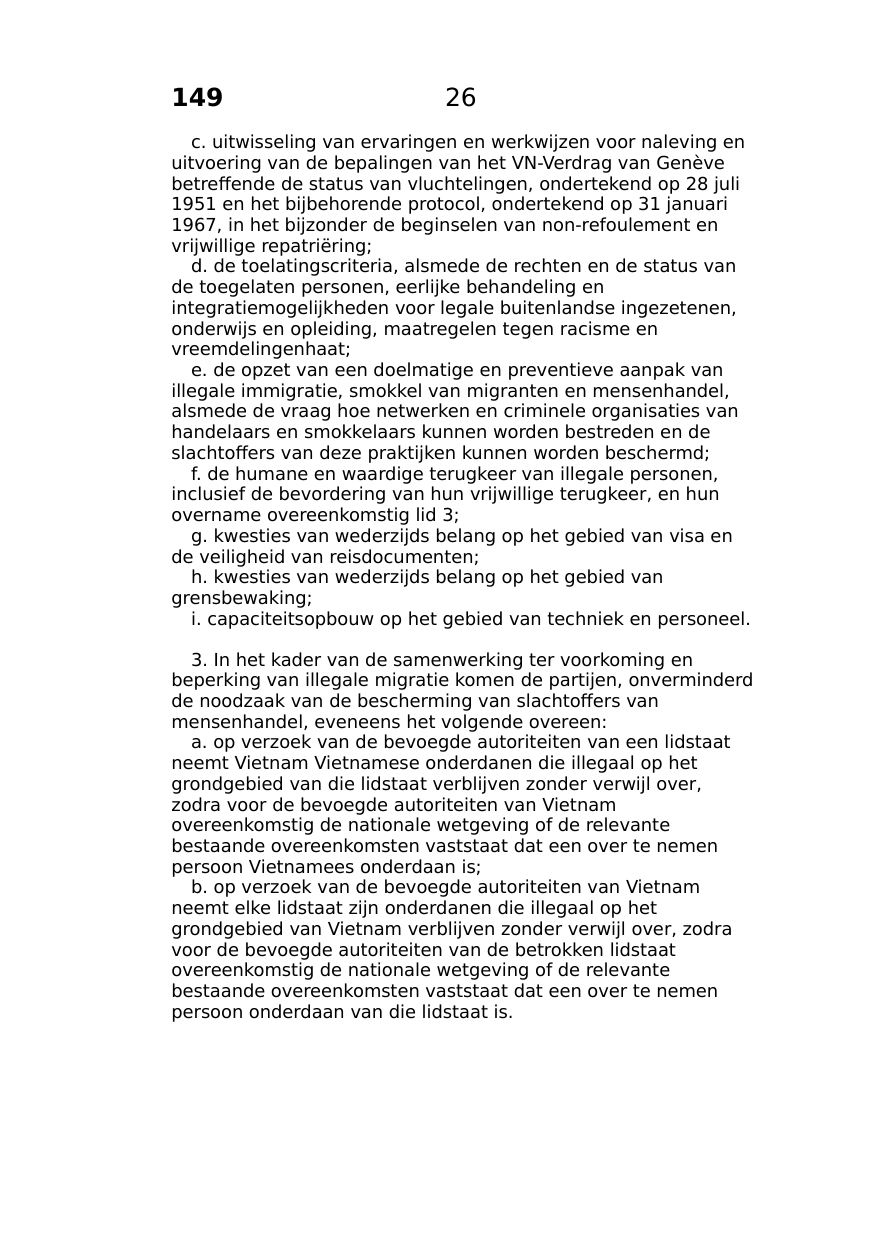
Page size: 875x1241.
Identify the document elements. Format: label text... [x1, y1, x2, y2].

text h. kwesties van wederzijds belang op het gebied van grensbewaking; [171, 567, 756, 609]
text 3. In het kader van de samenwerking ter voorkoming en beperking van illegale migratie komen de partijen, onverminderd de noodzaak van de bescherming van slachtoffers van mensenhandel, eveneens het volgende overeen: [171, 649, 756, 732]
text g. kwesties van wederzijds belang op het gebied van visa en de veiligheid van reisdocumenten; [171, 526, 756, 567]
text i. capaciteitsopbouw op het gebied van techniek en personeel. [171, 609, 756, 629]
text c. uitwisseling van ervaringen en werkwijzen voor naleving en uitvoering van de bepalingen van het VN-Verdrag van Genève betreffende de status van vluchtelingen, ondertekend op 28 juli 1951 en het bijbehorende protocol, ondertekend op 31 januari 1967, in het bijzonder de beginselen van non-refoulement en vrijwillige repatriëring; [171, 132, 756, 256]
text b. op verzoek van de bevoegde autoriteiten van Vietnam neemt elke lidstaat zijn onderdanen die illegaal op het grondgebied van Vietnam verblijven zonder verwijl over, zodra voor de bevoegde autoriteiten van de betrokken lidstaat overeenkomstig de nationale wetgeving of de relevante bestaande overeenkomsten vaststaat dat een over te nemen persoon onderdaan van die lidstaat is. [171, 877, 756, 1022]
text e. de opzet van een doelmatige en preventieve aanpak van illegale immigratie, smokkel van migranten en mensenhandel, alsmede de vraag hoe netwerken en criminele organisaties van handelaars en smokkelaars kunnen worden bestreden en de slachtoffers van deze praktijken kunnen worden beschermd; [171, 360, 756, 463]
text d. de toelatingscriteria, alsmede de rechten en de status van de toegelaten personen, eerlijke behandeling en integratiemogelijkheden voor legale buitenlandse ingezetenen, onderwijs en opleiding, maatregelen tegen racisme en vreemdelingenhaat; [171, 256, 756, 360]
text a. op verzoek van de bevoegde autoriteiten van een lidstaat neemt Vietnam Vietnamese onderdanen die illegaal op het grondgebied van die lidstaat verblijven zonder verwijl over, zodra voor de bevoegde autoriteiten van Vietnam overeenkomstig de nationale wetgeving of de relevante bestaande overeenkomsten vaststaat dat een over te nemen persoon Vietnamees onderdaan is; [171, 732, 756, 877]
text f. de humane en waardige terugkeer van illegale personen, inclusief de bevordering van hun vrijwillige terugkeer, en hun overname overeenkomstig lid 3; [171, 463, 756, 526]
